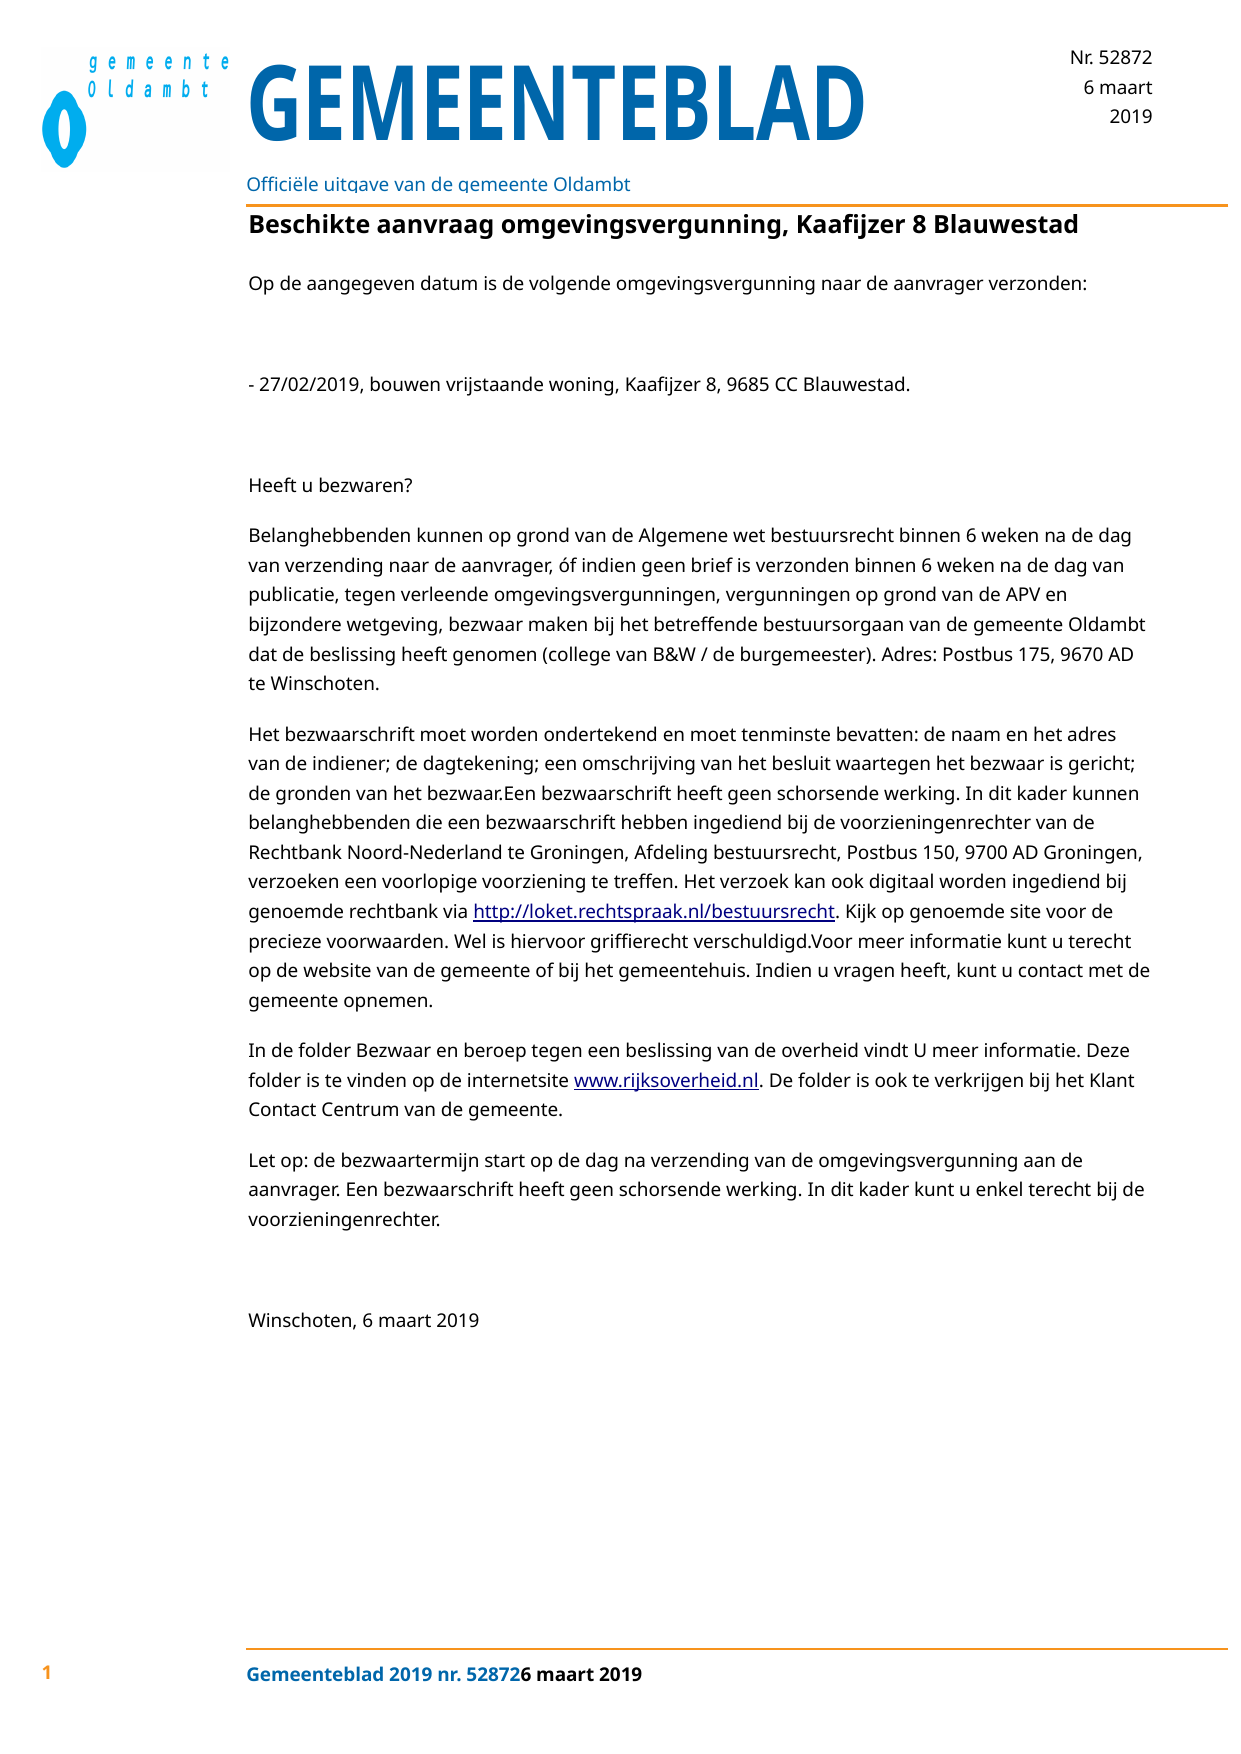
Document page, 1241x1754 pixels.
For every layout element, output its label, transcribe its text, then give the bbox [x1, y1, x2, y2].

text Het bezwaarschrift moet worden ondertekend en moet tenminste bevatten: de naam en het adres van de indiener; de dagtekening; een omschrijving van het besluit waartegen het bezwaar is gericht; de gronden van het bezwaar.Een bezwaarschrift heeft geen schorsende werking. In dit kader kunnen belanghebbenden die een bezwaarschrift hebben ingediend bij de voorzieningenrechter van de Rechtbank Noord-Nederland te Groningen, Afdeling bestuursrecht, Postbus 150, 9700 AD Groningen, verzoeken een voorlopige voorziening te treffen. Het verzoek kan ook digitaal worden ingediend bij genoemde rechtbank via http://loket.rechtspraak.nl/bestuursrecht. Kijk op genoemde site voor de precieze voorwaarden. Wel is hiervoor griffierecht verschuldigd.Voor meer informatie kunt u terecht op de website van de gemeente of bij het gemeentehuis. Indien u vragen heeft, kunt u contact met de gemeente opnemen. [248, 721, 1152, 1013]
text Beschikte aanvraag omgevingsvergunning, Kaafijzer 8 Blauwestad [248, 207, 1152, 241]
picture [41, 47, 231, 172]
text Let op: de bezwaartermijn start op de dag na verzending van de omgevingsvergunning aan de aanvrager. Een bezwaarschrift heeft geen schorsende werking. In dit kader kunt u enkel terecht bij de voorzieningenrechter. [248, 1147, 1152, 1232]
text Winschoten, 6 maart 2019 [248, 1307, 1152, 1333]
text Heeft u bezwaren? [248, 472, 1152, 498]
text Belanghebbenden kunnen op grond van de Algemene wet bestuursrecht binnen 6 weken na de dag van verzending naar de aanvrager, óf indien geen brief is verzonden binnen 6 weken na de dag van publicatie, tegen verleende omgevingsvergunningen, vergunningen op grond van de APV en bijzondere wetgeving, bezwaar maken bij het betreffende bestuursorgaan van de gemeente Oldambt dat de beslissing heeft genomen (college van B&W / de burgemeester). Adres: Postbus 175, 9670 AD te Winschoten. [248, 522, 1152, 696]
text - 27/02/2019, bouwen vrijstaande woning, Kaafijzer 8, 9685 CC Blauwestad. [248, 371, 1152, 397]
text In de folder Bezwaar en beroep tegen een beslissing van de overheid vindt U meer informatie. Deze folder is te vinden op de internetsite www.rijksoverheid.nl. De folder is ook te verkrijgen bij het Klant Contact Centrum van de gemeente. [248, 1037, 1152, 1122]
text Op de aangegeven datum is de volgende omgevingsvergunning naar de aanvrager verzonden: [248, 270, 1152, 296]
